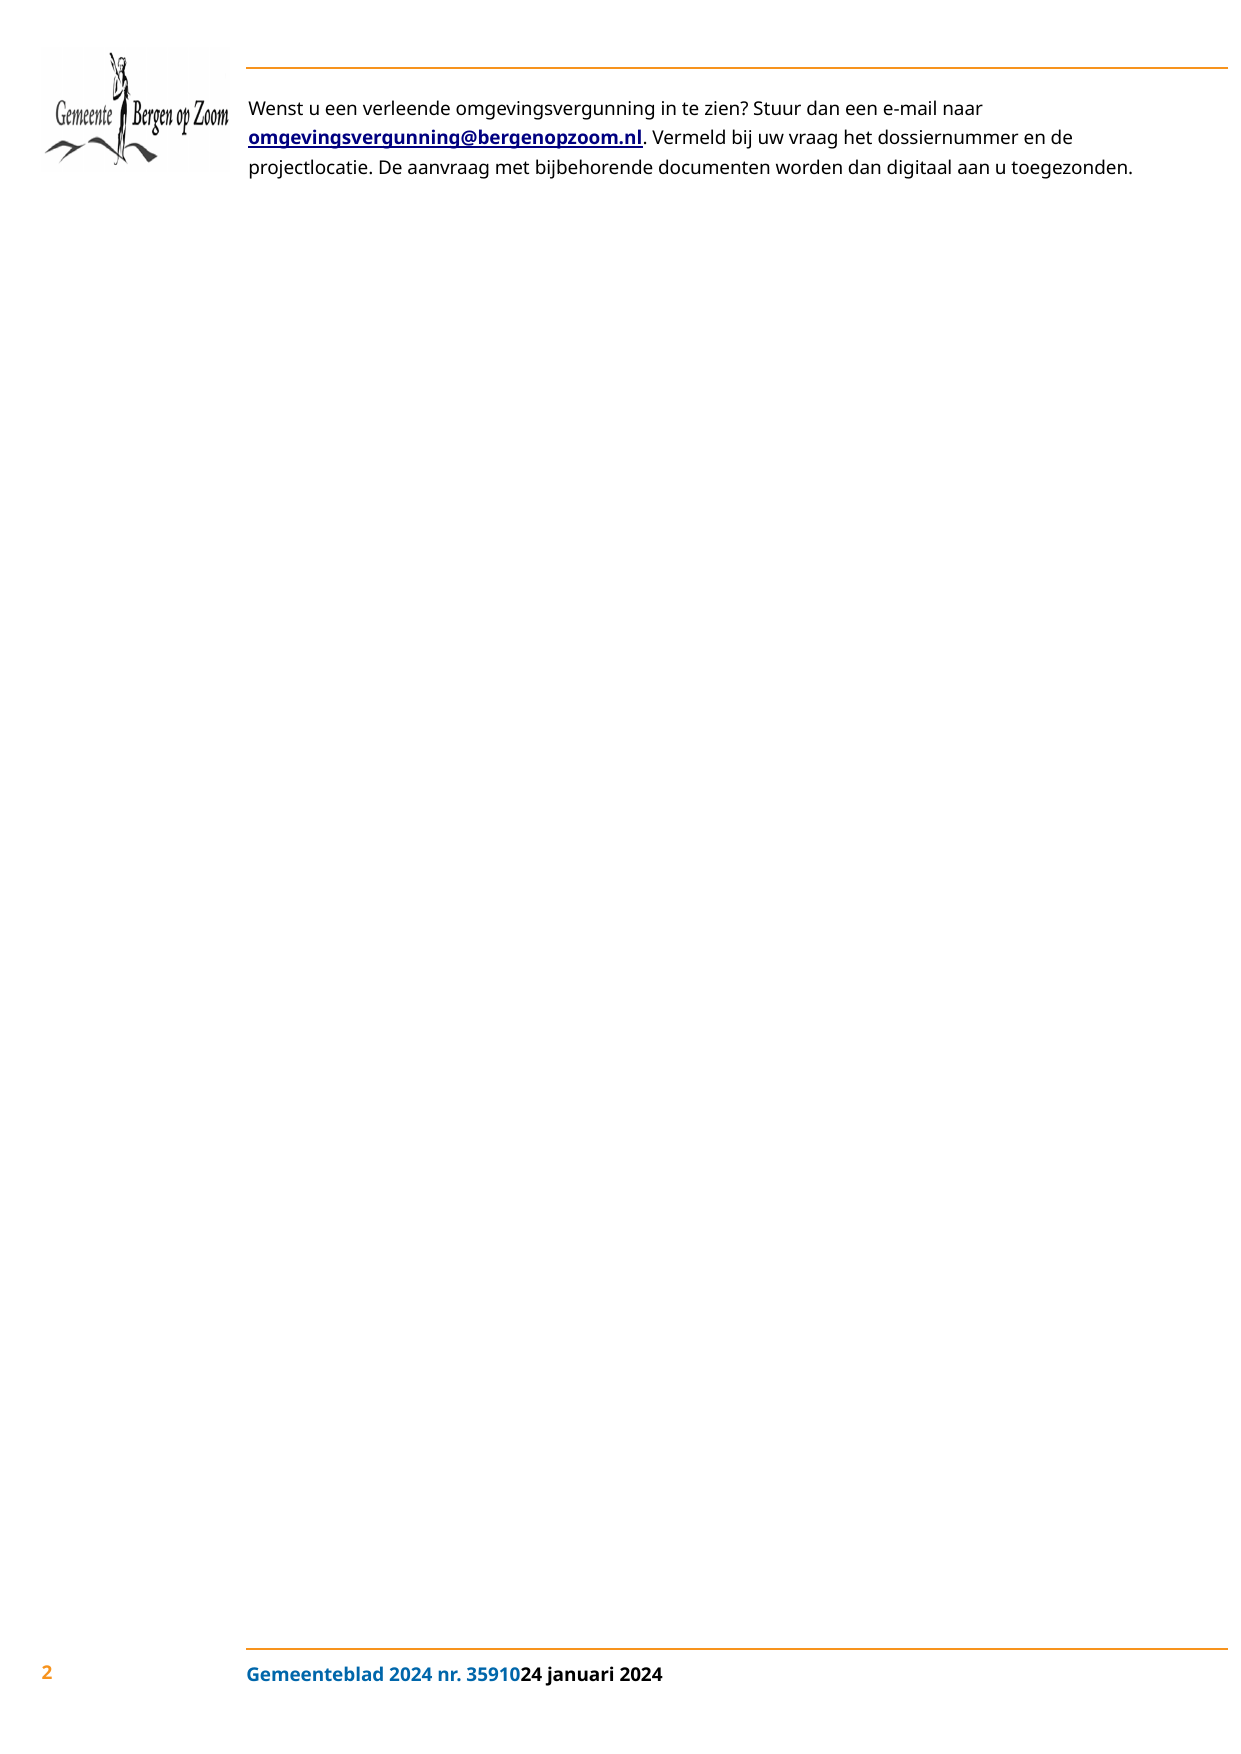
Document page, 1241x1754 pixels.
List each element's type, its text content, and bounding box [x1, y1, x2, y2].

text Wenst u een verleende omgevingsvergunning in te zien? Stuur dan een e-mail naar omgevingsvergunning@bergenopzoom.nl. Vermeld bij uw vraag het dossiernummer en de projectlocatie. De aanvraag met bijbehorende documenten worden dan digitaal aan u toegezonden. [248, 95, 1152, 180]
picture [41, 47, 231, 172]
